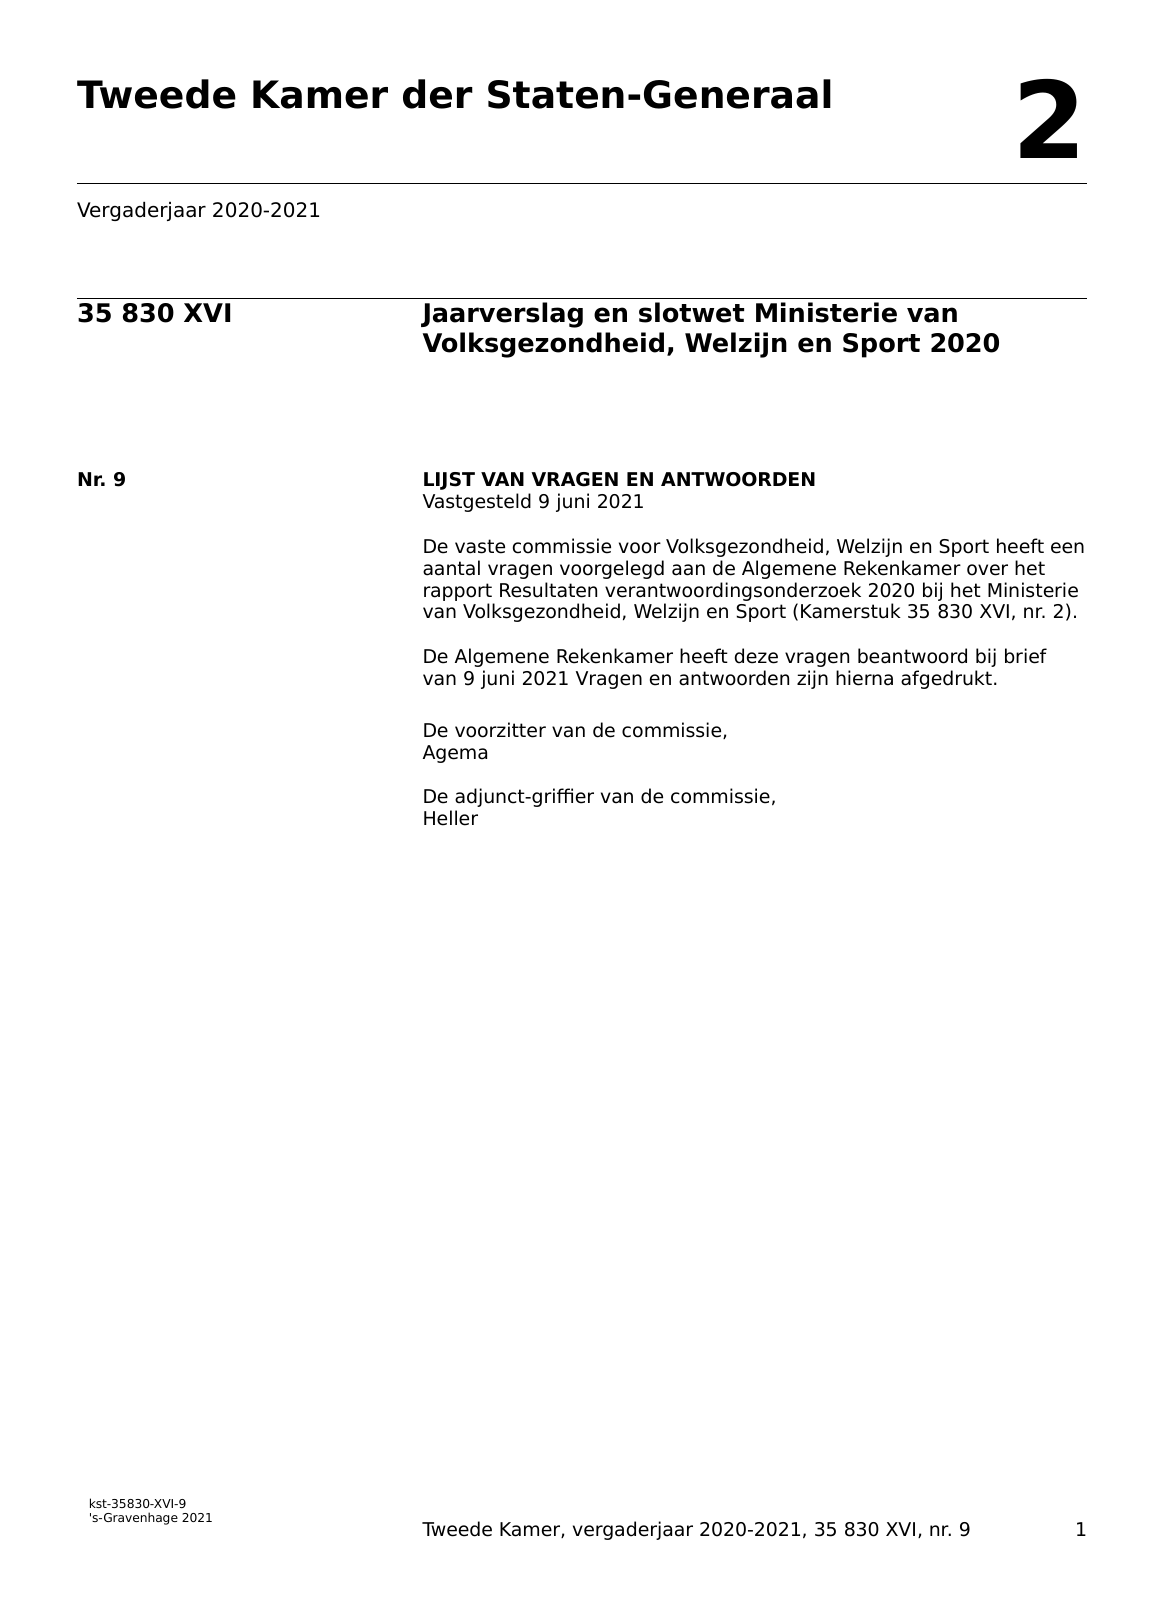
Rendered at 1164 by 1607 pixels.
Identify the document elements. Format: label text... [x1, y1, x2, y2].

text kst-35830-XVI-9 [88, 1497, 323, 1511]
table_cell Vergaderjaar 2020-2021 [77, 184, 1087, 298]
text De Algemene Rekenkamer heeft deze vragen beantwoord bij brief van 9 juni 2021 Vragen en antwoorden zijn hierna afgedrukt. [422, 646, 1087, 689]
text 's-Gravenhage 2021 [88, 1511, 323, 1525]
table_header Tweede Kamer der Staten-Generaal [77, 59, 886, 183]
subtitle Nr. 9 LIJST VAN VRAGEN EN ANTWOORDEN [77, 469, 1087, 491]
subtitle 35 830 XVI Jaarverslag en slotwet Ministerie van Volksgezondheid, Welzijn en Sport 2020 [77, 299, 1087, 358]
text De vaste commissie voor Volksgezondheid, Welzijn en Sport heeft een aantal vragen voorgelegd aan de Algemene Rekenkamer over het rapport Resultaten verantwoordingsonderzoek 2020 bij het Ministerie van Volksgezondheid, Welzijn en Sport (Kamerstuk 35 830 XVI, nr. 2). [422, 536, 1087, 623]
text Vastgesteld 9 juni 2021 [422, 491, 1087, 513]
text De voorzitter van de commissie, Agema [422, 719, 1087, 763]
text De adjunct-griffier van de commissie, Heller [422, 786, 1087, 830]
table_header 2 [886, 59, 1087, 183]
